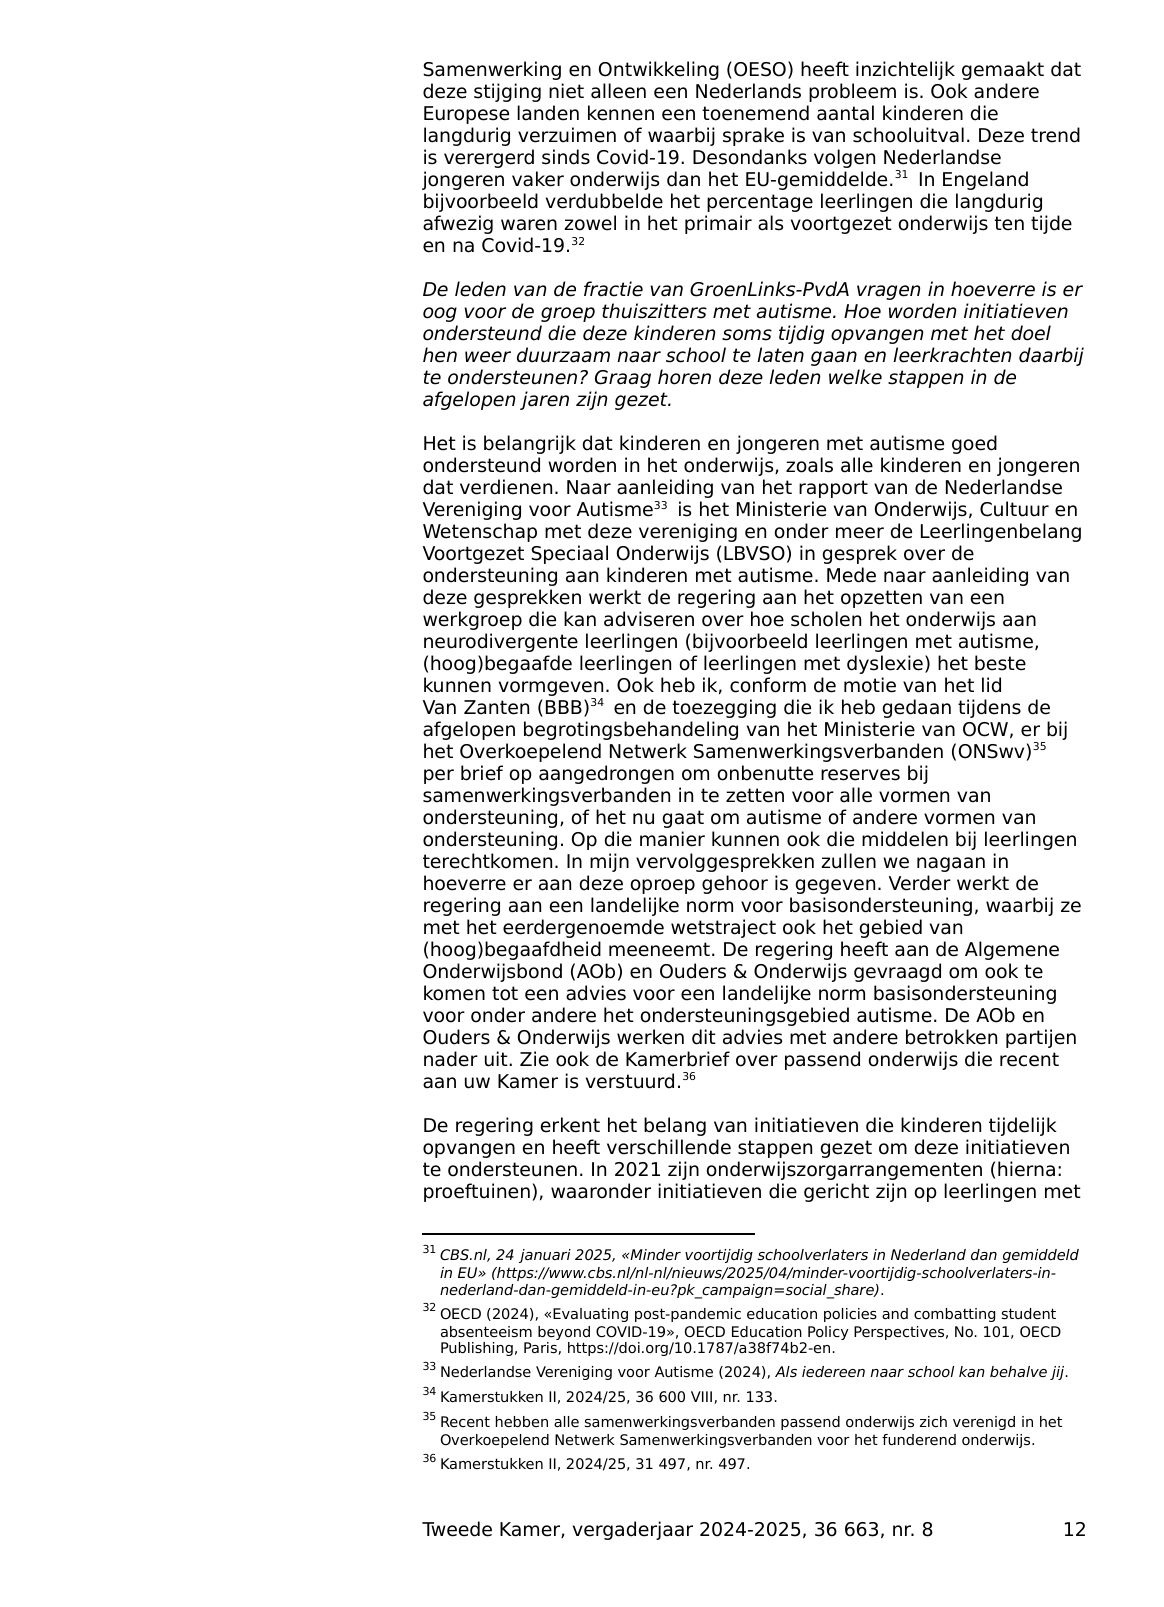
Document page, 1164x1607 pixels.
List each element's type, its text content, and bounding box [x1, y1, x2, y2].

text De leden van de fractie van GroenLinks-PvdA vragen in hoeverre is er oog voor de groep thuiszitters met autisme. Hoe worden initiatieven ondersteund die deze kinderen soms tijdig opvangen met het doel hen weer duurzaam naar school te laten gaan en leerkrachten daarbij te ondersteunen? Graag horen deze leden welke stappen in de afgelopen jaren zijn gezet. [422, 279, 1087, 411]
text Het is belangrijk dat kinderen en jongeren met autisme goed ondersteund worden in het onderwijs, zoals alle kinderen en jongeren dat verdienen. Naar aanleiding van het rapport van de Nederlandse Vereniging voor Autisme is het Ministerie van Onderwijs, Cultuur en Wetenschap met deze vereniging en onder meer de Leerlingenbelang Voortgezet Speciaal Onderwijs (LBVSO) in gesprek over de ondersteuning aan kinderen met autisme. Mede naar aanleiding van deze gesprekken werkt de regering aan het opzetten van een werkgroep die kan adviseren over hoe scholen het onderwijs aan neurodivergente leerlingen (bijvoorbeeld leerlingen met autisme, (hoog)begaafde leerlingen of leerlingen met dyslexie) het beste kunnen vormgeven. Ook heb ik, conform de motie van het lid Van Zanten (BBB) en de toezegging die ik heb gedaan tijdens de afgelopen begrotingsbehandeling van het Ministerie van OCW, er bij het Overkoepelend Netwerk Samenwerkingsverbanden (ONSwv) per brief op aangedrongen om onbenutte reserves bij samenwerkingsverbanden in te zetten voor alle vormen van ondersteuning, of het nu gaat om autisme of andere vormen van ondersteuning. Op die manier kunnen ook die middelen bij leerlingen terechtkomen. In mijn vervolggesprekken zullen we nagaan in hoeverre er aan deze oproep gehoor is gegeven. Verder werkt de regering aan een landelijke norm voor basisondersteuning, waarbij ze met het eerdergenoemde wetstraject ook het gebied van (hoog)begaafdheid meeneemt. De regering heeft aan de Algemene Onderwijsbond (AOb) en Ouders & Onderwijs gevraagd om ook te komen tot een advies voor een landelijke norm basisondersteuning voor onder andere het ondersteuningsgebied autisme. De AOb en Ouders & Onderwijs werken dit advies met andere betrokken partijen nader uit. Zie ook de Kamerbrief over passend onderwijs die recent aan uw Kamer is verstuurd. [422, 433, 1087, 1092]
text CBS.nl, 24 januari 2025, «Minder voortijdig schoolverlaters in Nederland dan gemiddeld in EU» (https://www.cbs.nl/nl-nl/nieuws/2025/04/minder-voortijdig-schoolverlaters-in-nederland-dan-gemiddeld-in-eu?pk_campaign=social_share). [422, 1243, 1087, 1299]
text Recent hebben alle samenwerkingsverbanden passend onderwijs zich verenigd in het Overkoepelend Netwerk Samenwerkingsverbanden voor het funderend onderwijs. [422, 1410, 1087, 1449]
text OECD (2024), «Evaluating post-pandemic education policies and combatting student absenteeism beyond COVID-19», OECD Education Policy Perspectives, No. 101, OECD Publishing, Paris, https://doi.org/10.1787/a38f74b2-en. [422, 1302, 1087, 1357]
text Samenwerking en Ontwikkeling (OESO) heeft inzichtelijk gemaakt dat deze stijging niet alleen een Nederlands probleem is. Ook andere Europese landen kennen een toenemend aantal kinderen die langdurig verzuimen of waarbij sprake is van schooluitval. Deze trend is verergerd sinds Covid-19. Desondanks volgen Nederlandse jongeren vaker onderwijs dan het EU-gemiddelde. In Engeland bijvoorbeeld verdubbelde het percentage leerlingen die langdurig afwezig waren zowel in het primair als voortgezet onderwijs ten tijde en na Covid-19. [422, 59, 1087, 257]
text Kamerstukken II, 2024/25, 31 497, nr. 497. [422, 1452, 1087, 1474]
text De regering erkent het belang van initiatieven die kinderen tijdelijk opvangen en heeft verschillende stappen gezet om deze initiatieven te ondersteunen. In 2021 zijn onderwijszorgarrangementen (hierna: proeftuinen), waaronder initiatieven die gericht zijn op leerlingen met [422, 1115, 1087, 1203]
text Nederlandse Vereniging voor Autisme (2024), Als iedereen naar school kan behalve jij. [422, 1360, 1087, 1382]
text Kamerstukken II, 2024/25, 36 600 VIII, nr. 133. [422, 1385, 1087, 1407]
